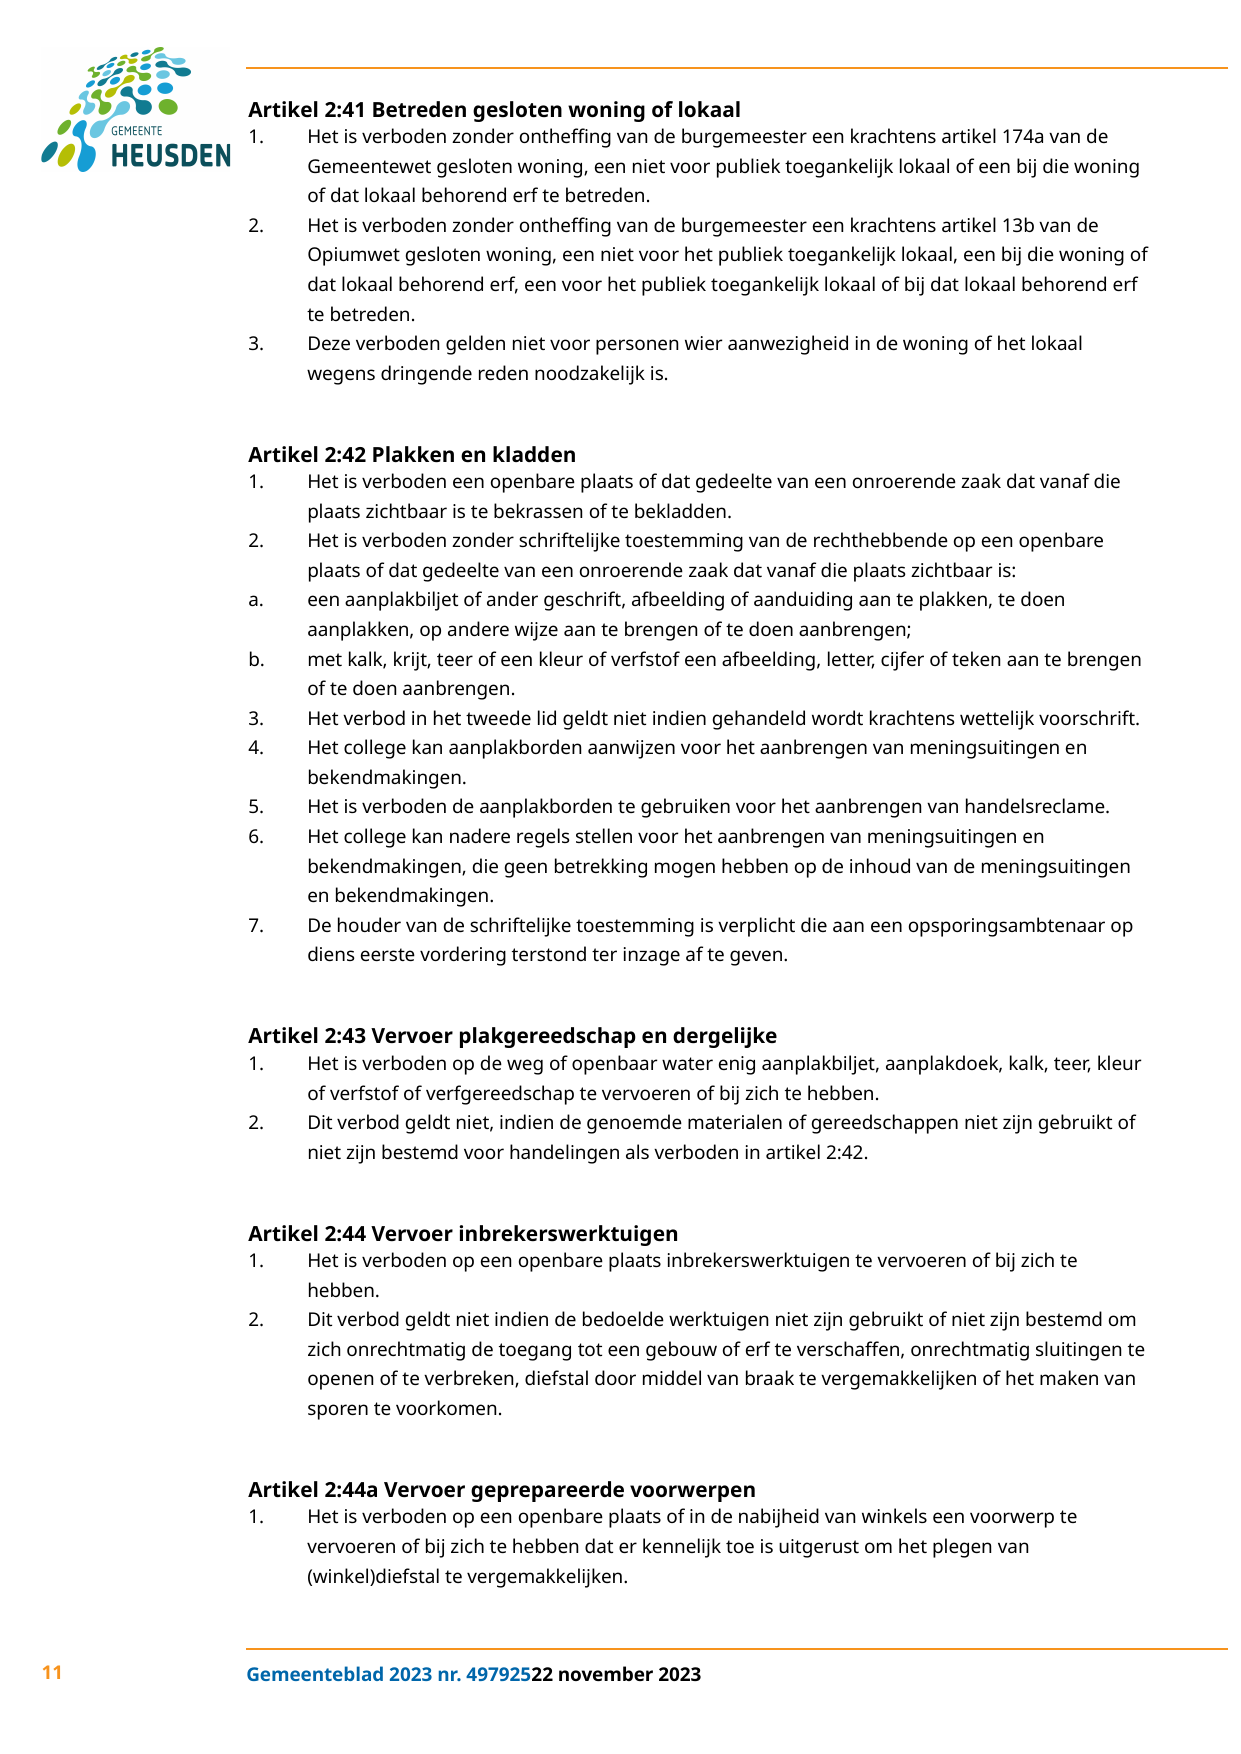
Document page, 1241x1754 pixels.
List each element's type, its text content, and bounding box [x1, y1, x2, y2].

list Het is verboden op een openbare plaats of in de nabijheid van winkels een voorwerp te vervoeren of bij zich te hebben dat er kennelijk toe is uitgerust om het plegen van (winkel)diefstal te vergemakkelijken. [248, 1504, 1152, 1588]
list Deze verboden gelden niet voor personen wier aanwezigheid in de woning of het lokaal wegens dringende reden noodzakelijk is. [248, 330, 1152, 386]
list Het is verboden zonder ontheffing van de burgemeester een krachtens artikel 174a van de Gemeentewet gesloten woning, een niet voor publiek toegankelijk lokaal of een bij die woning of dat lokaal behorend erf te betreden. [248, 123, 1152, 208]
text Artikel 2:44 Vervoer inbrekerswerktuigen [248, 1219, 1152, 1247]
list Het is verboden de aanplakborden te gebruiken voor het aanbrengen van handelsreclame. [248, 794, 1152, 819]
list Het is verboden op de weg of openbaar water enig aanplakbiljet, aanplakdoek, kalk, teer, kleur of verfstof of verfgereedschap te vervoeren of bij zich te hebben. [248, 1050, 1152, 1105]
list Dit verbod geldt niet, indien de genoemde materialen of gereedschappen niet zijn gebruikt of niet zijn bestemd voor handelingen als verboden in artikel 2:42. [248, 1109, 1152, 1164]
list Het is verboden zonder schriftelijke toestemming van de rechthebbende op een openbare plaats of dat gedeelte van een onroerende zaak dat vanaf die plaats zichtbaar is: [248, 527, 1152, 583]
list een aanplakbiljet of ander geschrift, afbeelding of aanduiding aan te plakken, te doen aanplakken, op andere wijze aan te brengen of te doen aanbrengen; [248, 587, 1152, 642]
list De houder van de schriftelijke toestemming is verplicht die aan een opsporingsambtenaar op diens eerste vordering terstond ter inzage af te geven. [248, 912, 1152, 967]
list Het college kan nadere regels stellen voor het aanbrengen van meningsuitingen en bekendmakingen, die geen betrekking mogen hebben op de inhoud van de meningsuitingen en bekendmakingen. [248, 823, 1152, 908]
text Artikel 2:44a Vervoer geprepareerde voorwerpen [248, 1475, 1152, 1504]
text Artikel 2:42 Plakken en kladden [248, 440, 1152, 468]
picture [41, 47, 231, 172]
list met kalk, krijt, teer of een kleur of verfstof een afbeelding, letter, cijfer of teken aan te brengen of te doen aanbrengen. [248, 646, 1152, 701]
text Artikel 2:43 Vervoer plakgereedschap en dergelijke [248, 1022, 1152, 1050]
list Het is verboden zonder ontheffing van de burgemeester een krachtens artikel 13b van de Opiumwet gesloten woning, een niet voor het publiek toegankelijk lokaal, een bij die woning of dat lokaal behorend erf, een voor het publiek toegankelijk lokaal of bij dat lokaal behorend erf te betreden. [248, 212, 1152, 326]
list Het college kan aanplakborden aanwijzen voor het aanbrengen van meningsuitingen en bekendmakingen. [248, 734, 1152, 790]
list Het verbod in het tweede lid geldt niet indien gehandeld wordt krachtens wettelijk voorschrift. [248, 705, 1152, 731]
list Het is verboden op een openbare plaats inbrekerswerktuigen te vervoeren of bij zich te hebben. [248, 1247, 1152, 1303]
text Artikel 2:41 Betreden gesloten woning of lokaal [248, 95, 1152, 123]
list Het is verboden een openbare plaats of dat gedeelte van een onroerende zaak dat vanaf die plaats zichtbaar is te bekrassen of te bekladden. [248, 468, 1152, 524]
list Dit verbod geldt niet indien de bedoelde werktuigen niet zijn gebruikt of niet zijn bestemd om zich onrechtmatig de toegang tot een gebouw of erf te verschaffen, onrechtmatig sluitingen te openen of te verbreken, diefstal door middel van braak te vergemakkelijken of het maken van sporen te voorkomen. [248, 1306, 1152, 1421]
